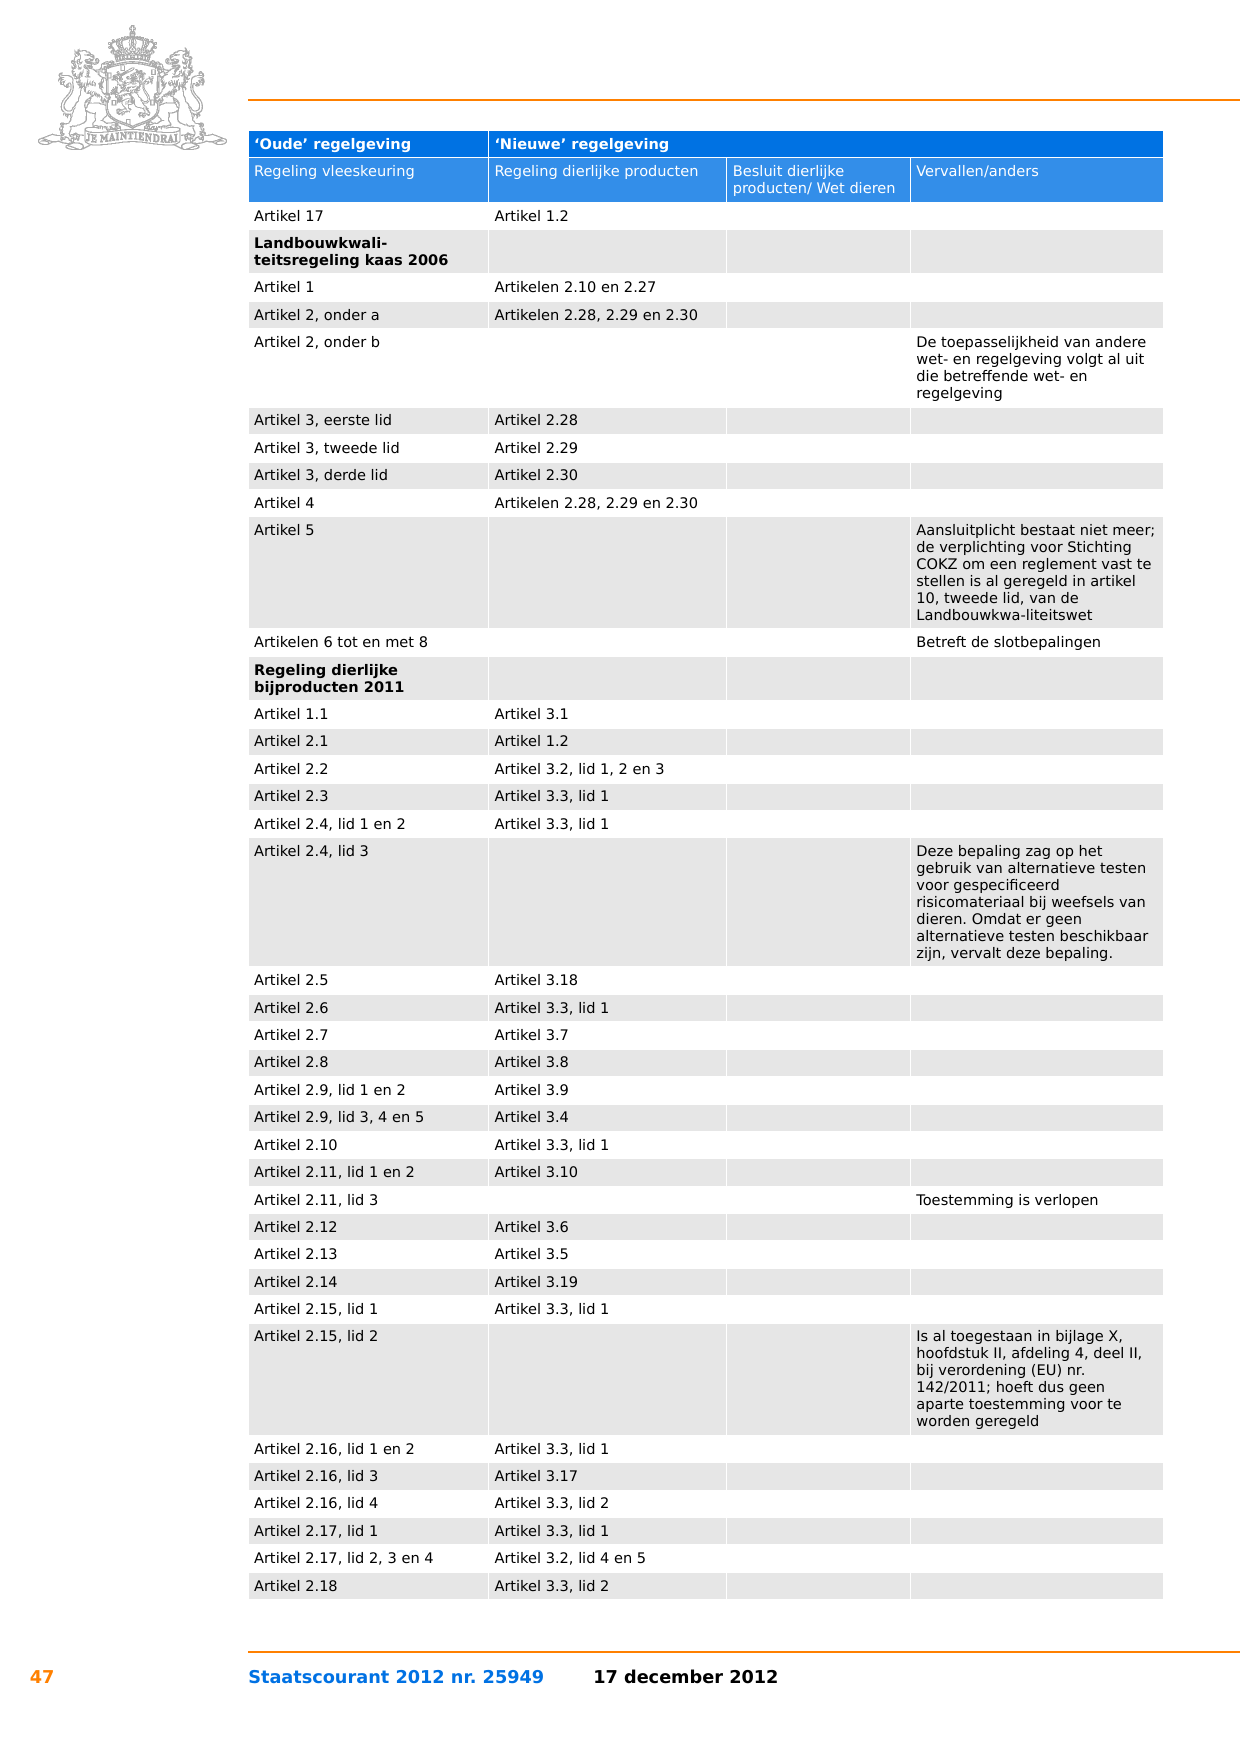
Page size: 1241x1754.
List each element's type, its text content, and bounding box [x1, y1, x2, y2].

table_cell Artikel 1.2 [489, 729, 726, 755]
table_cell [911, 1463, 1163, 1490]
table_cell Artikel 3.2, lid 1, 2 en 3 [489, 756, 726, 782]
table_cell [727, 275, 910, 301]
table_cell Artikel 2.7 [249, 1022, 488, 1049]
table_cell [911, 1518, 1163, 1544]
table_cell [489, 1187, 726, 1213]
table_cell [911, 1159, 1163, 1186]
table_cell [727, 1573, 910, 1599]
table_cell [911, 995, 1163, 1021]
table_cell Artikel 2, onder b [249, 329, 488, 407]
table_cell [727, 1159, 910, 1186]
table_cell Artikel 2.29 [489, 435, 726, 461]
table_cell Artikel 2.15, lid 2 [249, 1324, 488, 1435]
table_cell [911, 1022, 1163, 1049]
table_cell [911, 1105, 1163, 1131]
table_cell [727, 1022, 910, 1049]
table_cell Artikelen 2.28, 2.29 en 2.30 [489, 302, 726, 328]
table_cell [911, 756, 1163, 782]
table_cell Artikel 1 [249, 275, 488, 301]
table_cell Artikel 3.3, lid 1 [489, 1518, 726, 1544]
table_cell [727, 1269, 910, 1295]
table_cell Artikel 3.8 [489, 1050, 726, 1076]
table_cell Artikel 1.2 [489, 203, 726, 229]
table_cell [727, 729, 910, 755]
table_cell [727, 1436, 910, 1462]
table_cell Artikel 2.16, lid 1 en 2 [249, 1436, 488, 1462]
table_cell Artikel 3.1 [489, 701, 726, 728]
table_cell Landbouwkwali-teitsregeling kaas 2006 [249, 230, 488, 273]
table_cell [911, 275, 1163, 301]
table_cell Artikel 3.3, lid 1 [489, 784, 726, 810]
table_cell [489, 630, 726, 656]
table_cell Artikel 2.11, lid 3 [249, 1187, 488, 1213]
table_cell [911, 1296, 1163, 1323]
table_cell [489, 1324, 726, 1435]
table_cell Artikel 3.4 [489, 1105, 726, 1131]
table_cell Betreft de slotbepalingen [911, 630, 1163, 656]
table_cell [489, 329, 726, 407]
table_cell Artikel 2.15, lid 1 [249, 1296, 488, 1323]
table_cell Artikel 3.3, lid 1 [489, 1132, 726, 1158]
table_cell [911, 1269, 1163, 1295]
table_cell [911, 302, 1163, 328]
table_cell Artikel 2.13 [249, 1241, 488, 1268]
table_cell Aansluitplicht bestaat niet meer; de verplichting voor Stichting COKZ om een reglement vast te stellen is al geregeld in artikel 10, tweede lid, van de Landbouwkwa-liteitswet [911, 517, 1163, 628]
table_cell Artikelen 6 tot en met 8 [249, 630, 488, 656]
table_cell [489, 517, 726, 628]
table_cell Artikel 3.3, lid 1 [489, 995, 726, 1021]
table_cell [727, 1050, 910, 1076]
table_cell [911, 1050, 1163, 1076]
table_cell Artikel 3.7 [489, 1022, 726, 1049]
table_cell Artikel 2.2 [249, 756, 488, 782]
table_cell Artikel 4 [249, 490, 488, 516]
table_cell Artikel 3, tweede lid [249, 435, 488, 461]
table_cell [727, 1491, 910, 1517]
table_cell Is al toegestaan in bijlage X, hoofdstuk II, afdeling 4, deel II, bij verordening (EU) nr. 142/2011; hoeft dus geen aparte toestemming voor te worden geregeld [911, 1324, 1163, 1435]
table_cell Artikel 2.17, lid 2, 3 en 4 [249, 1546, 488, 1572]
table_cell [911, 729, 1163, 755]
table_cell [911, 1077, 1163, 1103]
table_cell [727, 968, 910, 994]
table_cell [911, 230, 1163, 273]
table_cell [727, 517, 910, 628]
table_cell Regeling dierlijke bijproducten 2011 [249, 657, 488, 700]
table_cell [727, 630, 910, 656]
table_cell [727, 408, 910, 434]
table_cell Artikel 3.17 [489, 1463, 726, 1490]
table_cell Artikel 2.11, lid 1 en 2 [249, 1159, 488, 1186]
table_cell Regeling dierlijke producten [489, 158, 726, 202]
table_cell [911, 1491, 1163, 1517]
table_cell [727, 302, 910, 328]
table_cell [911, 1546, 1163, 1572]
table_cell Regeling vleeskeuring [249, 158, 488, 202]
table_cell Artikel 3.3, lid 2 [489, 1573, 726, 1599]
table_cell [727, 657, 910, 700]
table_cell [727, 329, 910, 407]
table_cell Artikel 2.9, lid 1 en 2 [249, 1077, 488, 1103]
table_cell [911, 435, 1163, 461]
table_cell [727, 1132, 910, 1158]
table_cell Artikel 2.6 [249, 995, 488, 1021]
table_cell [727, 811, 910, 837]
table_cell Artikel 3.9 [489, 1077, 726, 1103]
table_cell Artikel 2.5 [249, 968, 488, 994]
table_cell Artikel 3.3, lid 2 [489, 1491, 726, 1517]
table_cell Artikel 2, onder a [249, 302, 488, 328]
table_cell [727, 995, 910, 1021]
table_cell Deze bepaling zag op het gebruik van alternatieve testen voor gespecificeerd risicomateriaal bij weefsels van dieren. Omdat er geen alternatieve testen beschikbaar zijn, vervalt deze bepaling. [911, 838, 1163, 966]
table_cell [727, 1241, 910, 1268]
table_cell Artikel 17 [249, 203, 488, 229]
table_cell Artikel 2.16, lid 3 [249, 1463, 488, 1490]
table_cell Artikel 3.3, lid 1 [489, 1296, 726, 1323]
table_cell [911, 490, 1163, 516]
table_cell [489, 838, 726, 966]
table_cell Artikel 2.9, lid 3, 4 en 5 [249, 1105, 488, 1131]
table_cell Artikel 2.16, lid 4 [249, 1491, 488, 1517]
table_cell [911, 408, 1163, 434]
table_cell [727, 1187, 910, 1213]
table_cell Artikelen 2.10 en 2.27 [489, 275, 726, 301]
table_cell [727, 1296, 910, 1323]
table_cell [911, 1241, 1163, 1268]
table_cell Toestemming is verlopen [911, 1187, 1163, 1213]
table_cell [727, 1214, 910, 1240]
table_cell [727, 784, 910, 810]
table_cell Artikel 3, derde lid [249, 463, 488, 489]
table_cell Artikel 2.8 [249, 1050, 488, 1076]
table_cell [727, 1105, 910, 1131]
table_cell [911, 203, 1163, 229]
table_cell [727, 1546, 910, 1572]
table_cell [911, 1132, 1163, 1158]
table_cell [727, 838, 910, 966]
table_cell [727, 1463, 910, 1490]
table_cell Artikel 2.30 [489, 463, 726, 489]
table_cell [911, 784, 1163, 810]
table_cell Artikel 2.28 [489, 408, 726, 434]
table_cell Artikel 3.2, lid 4 en 5 [489, 1546, 726, 1572]
table_cell [911, 701, 1163, 728]
table_header ‘Oude’ regelgeving [249, 131, 488, 157]
table_cell [727, 203, 910, 229]
table_cell Artikel 2.17, lid 1 [249, 1518, 488, 1544]
table_cell [727, 463, 910, 489]
table_cell Artikel 2.18 [249, 1573, 488, 1599]
table_cell [727, 230, 910, 273]
table_cell [911, 1214, 1163, 1240]
table_cell Artikel 2.4, lid 3 [249, 838, 488, 966]
table_cell Artikel 1.1 [249, 701, 488, 728]
table_cell Artikel 3.19 [489, 1269, 726, 1295]
table_cell Artikel 2.3 [249, 784, 488, 810]
table_cell Artikelen 2.28, 2.29 en 2.30 [489, 490, 726, 516]
table_cell [489, 657, 726, 700]
table_cell Artikel 5 [249, 517, 488, 628]
table_cell Vervallen/anders [911, 158, 1163, 202]
table_cell [727, 1518, 910, 1544]
picture [38, 25, 227, 150]
table_cell [489, 230, 726, 273]
table_cell [911, 1436, 1163, 1462]
table_cell [727, 1324, 910, 1435]
table_cell [911, 657, 1163, 700]
table_cell Artikel 2.1 [249, 729, 488, 755]
table_cell Besluit dierlijke producten/ Wet dieren [727, 158, 910, 202]
table_cell [727, 756, 910, 782]
table_cell Artikel 3.3, lid 1 [489, 1436, 726, 1462]
table_cell [727, 435, 910, 461]
table_cell Artikel 2.14 [249, 1269, 488, 1295]
table_cell [727, 1077, 910, 1103]
table_cell [727, 490, 910, 516]
table_cell Artikel 2.12 [249, 1214, 488, 1240]
table_cell Artikel 3, eerste lid [249, 408, 488, 434]
table_cell [911, 463, 1163, 489]
table_cell [911, 811, 1163, 837]
table_cell Artikel 3.6 [489, 1214, 726, 1240]
table_cell De toepasselijkheid van andere wet- en regelgeving volgt al uit die betreffende wet- en regelgeving [911, 329, 1163, 407]
table_cell Artikel 2.10 [249, 1132, 488, 1158]
table_cell Artikel 3.10 [489, 1159, 726, 1186]
table_cell [911, 1573, 1163, 1599]
table_cell [727, 701, 910, 728]
table_header ‘Nieuwe’ regelgeving [489, 131, 1163, 157]
table_cell Artikel 3.3, lid 1 [489, 811, 726, 837]
table_cell Artikel 2.4, lid 1 en 2 [249, 811, 488, 837]
table_cell Artikel 3.18 [489, 968, 726, 994]
table_cell Artikel 3.5 [489, 1241, 726, 1268]
table_cell [911, 968, 1163, 994]
